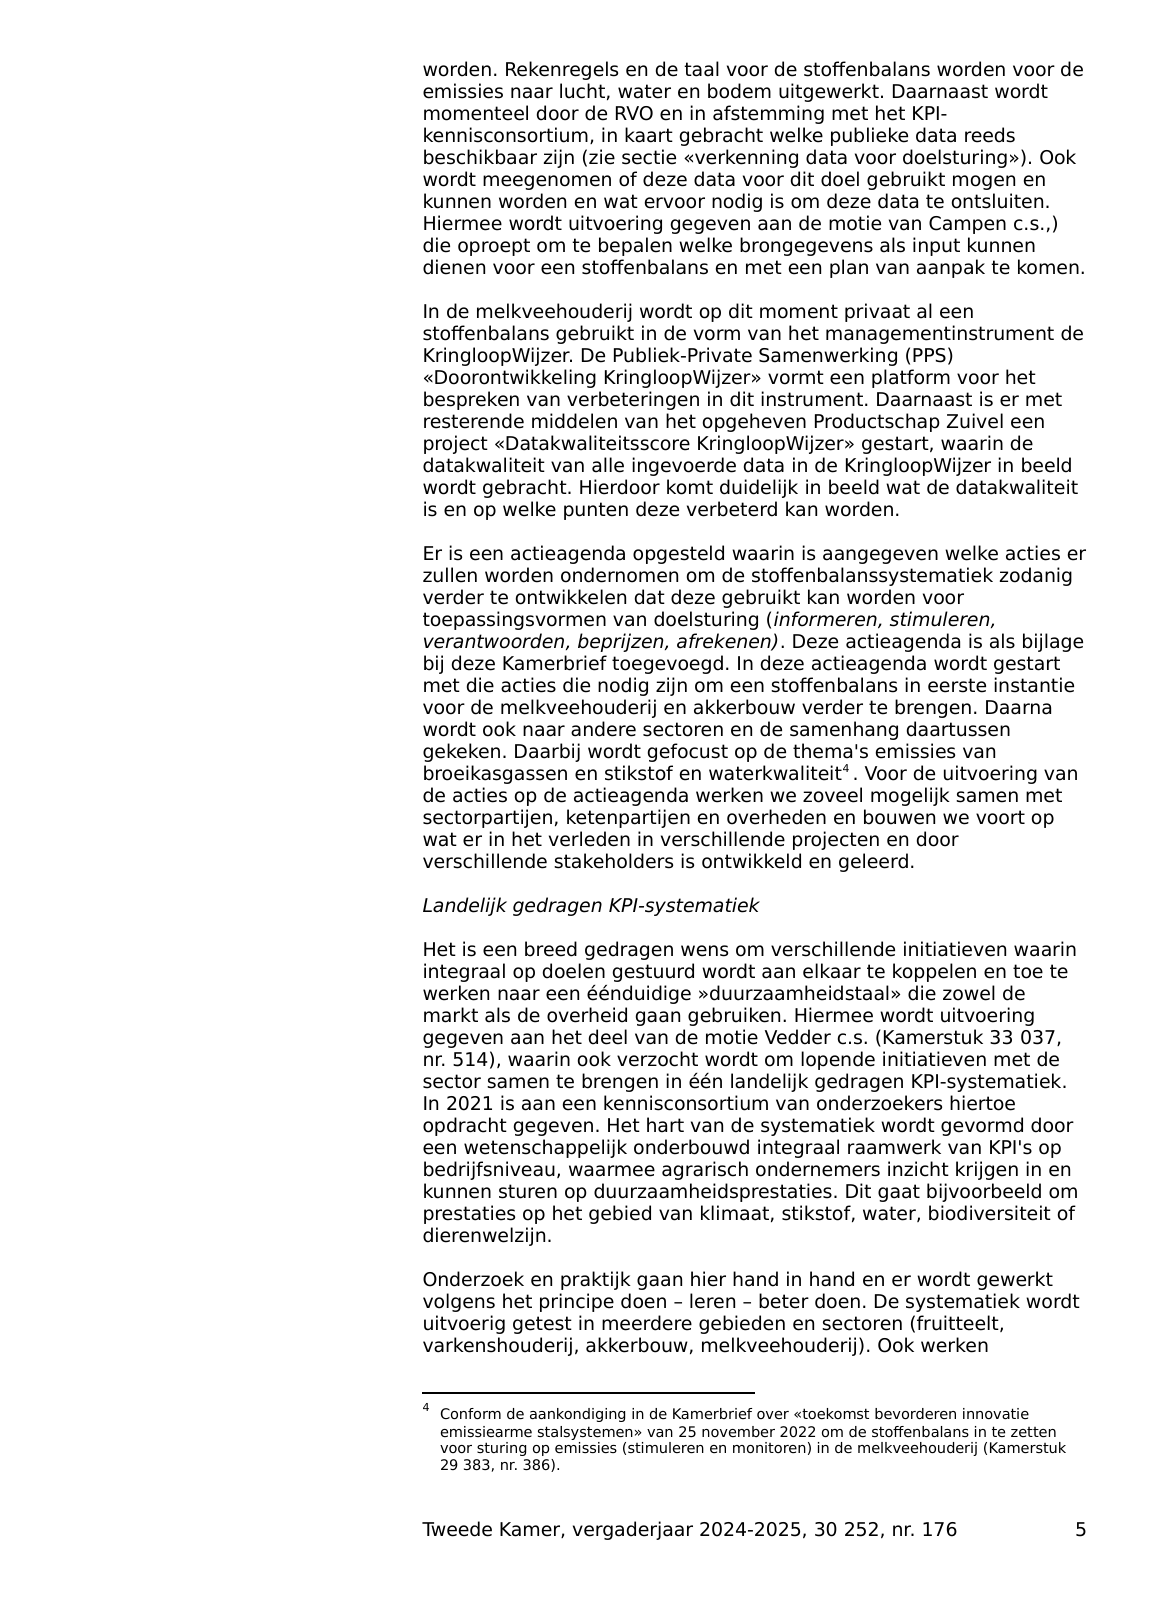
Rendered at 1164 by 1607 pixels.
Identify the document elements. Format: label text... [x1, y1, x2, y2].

text worden. Rekenregels en de taal voor de stoffenbalans worden voor de emissies naar lucht, water en bodem uitgewerkt. Daarnaast wordt momenteel door de RVO en in afstemming met het KPI-kennisconsortium, in kaart gebracht welke publieke data reeds beschikbaar zijn (zie sectie «verkenning data voor doelsturing»). Ook wordt meegenomen of deze data voor dit doel gebruikt mogen en kunnen worden en wat ervoor nodig is om deze data te ontsluiten. Hiermee wordt uitvoering gegeven aan de motie van Campen c.s.,) die oproept om te bepalen welke brongegevens als input kunnen dienen voor een stoffenbalans en met een plan van aanpak te komen. [422, 59, 1087, 279]
text In de melkveehouderij wordt op dit moment privaat al een stoffenbalans gebruikt in de vorm van het managementinstrument de KringloopWijzer. De Publiek-Private Samenwerking (PPS) «Doorontwikkeling KringloopWijzer» vormt een platform voor het bespreken van verbeteringen in dit instrument. Daarnaast is er met resterende middelen van het opgeheven Productschap Zuivel een project «Datakwaliteitsscore KringloopWijzer» gestart, waarin de datakwaliteit van alle ingevoerde data in de KringloopWijzer in beeld wordt gebracht. Hierdoor komt duidelijk in beeld wat de datakwaliteit is en op welke punten deze verbeterd kan worden. [422, 301, 1087, 521]
text Het is een breed gedragen wens om verschillende initiatieven waarin integraal op doelen gestuurd wordt aan elkaar te koppelen en toe te werken naar een éénduidige »duurzaamheidstaal» die zowel de markt als de overheid gaan gebruiken. Hiermee wordt uitvoering gegeven aan het deel van de motie Vedder c.s. (Kamerstuk 33 037, nr. 514), waarin ook verzocht wordt om lopende initiatieven met de sector samen te brengen in één landelijk gedragen KPI-systematiek. In 2021 is aan een kennisconsortium van onderzoekers hiertoe opdracht gegeven. Het hart van de systematiek wordt gevormd door een wetenschappelijk onderbouwd integraal raamwerk van KPI's op bedrijfsniveau, waarmee agrarisch ondernemers inzicht krijgen in en kunnen sturen op duurzaamheidsprestaties. Dit gaat bijvoorbeeld om prestaties op het gebied van klimaat, stikstof, water, biodiversiteit of dierenwelzijn. [422, 939, 1087, 1247]
text Er is een actieagenda opgesteld waarin is aangegeven welke acties er zullen worden ondernomen om de stoffenbalanssystematiek zodanig verder te ontwikkelen dat deze gebruikt kan worden voor toepassingsvormen van doelsturing (informeren, stimuleren, verantwoorden, beprijzen, afrekenen). Deze actieagenda is als bijlage bij deze Kamerbrief toegevoegd. In deze actieagenda wordt gestart met die acties die nodig zijn om een stoffenbalans in eerste instantie voor de melkveehouderij en akkerbouw verder te brengen. Daarna wordt ook naar andere sectoren en de samenhang daartussen gekeken. Daarbij wordt gefocust op de thema's emissies van broeikasgassen en stikstof en waterkwaliteit. Voor de uitvoering van de acties op de actieagenda werken we zoveel mogelijk samen met sectorpartijen, ketenpartijen en overheden en bouwen we voort op wat er in het verleden in verschillende projecten en door verschillende stakeholders is ontwikkeld en geleerd. [422, 543, 1087, 873]
text Onderzoek en praktijk gaan hier hand in hand en er wordt gewerkt volgens het principe doen – leren – beter doen. De systematiek wordt uitvoerig getest in meerdere gebieden en sectoren (fruitteelt, varkenshouderij, akkerbouw, melkveehouderij). Ook werken [422, 1269, 1087, 1357]
text Conform de aankondiging in de Kamerbrief over «toekomst bevorderen innovatie emissiearme stalsystemen» van 25 november 2022 om de stoffenbalans in te zetten voor sturing op emissies (stimuleren en monitoren) in de melkveehouderij (Kamerstuk 29 383, nr. 386). [422, 1402, 1087, 1474]
subtitle Landelijk gedragen KPI-systematiek [422, 895, 1087, 917]
